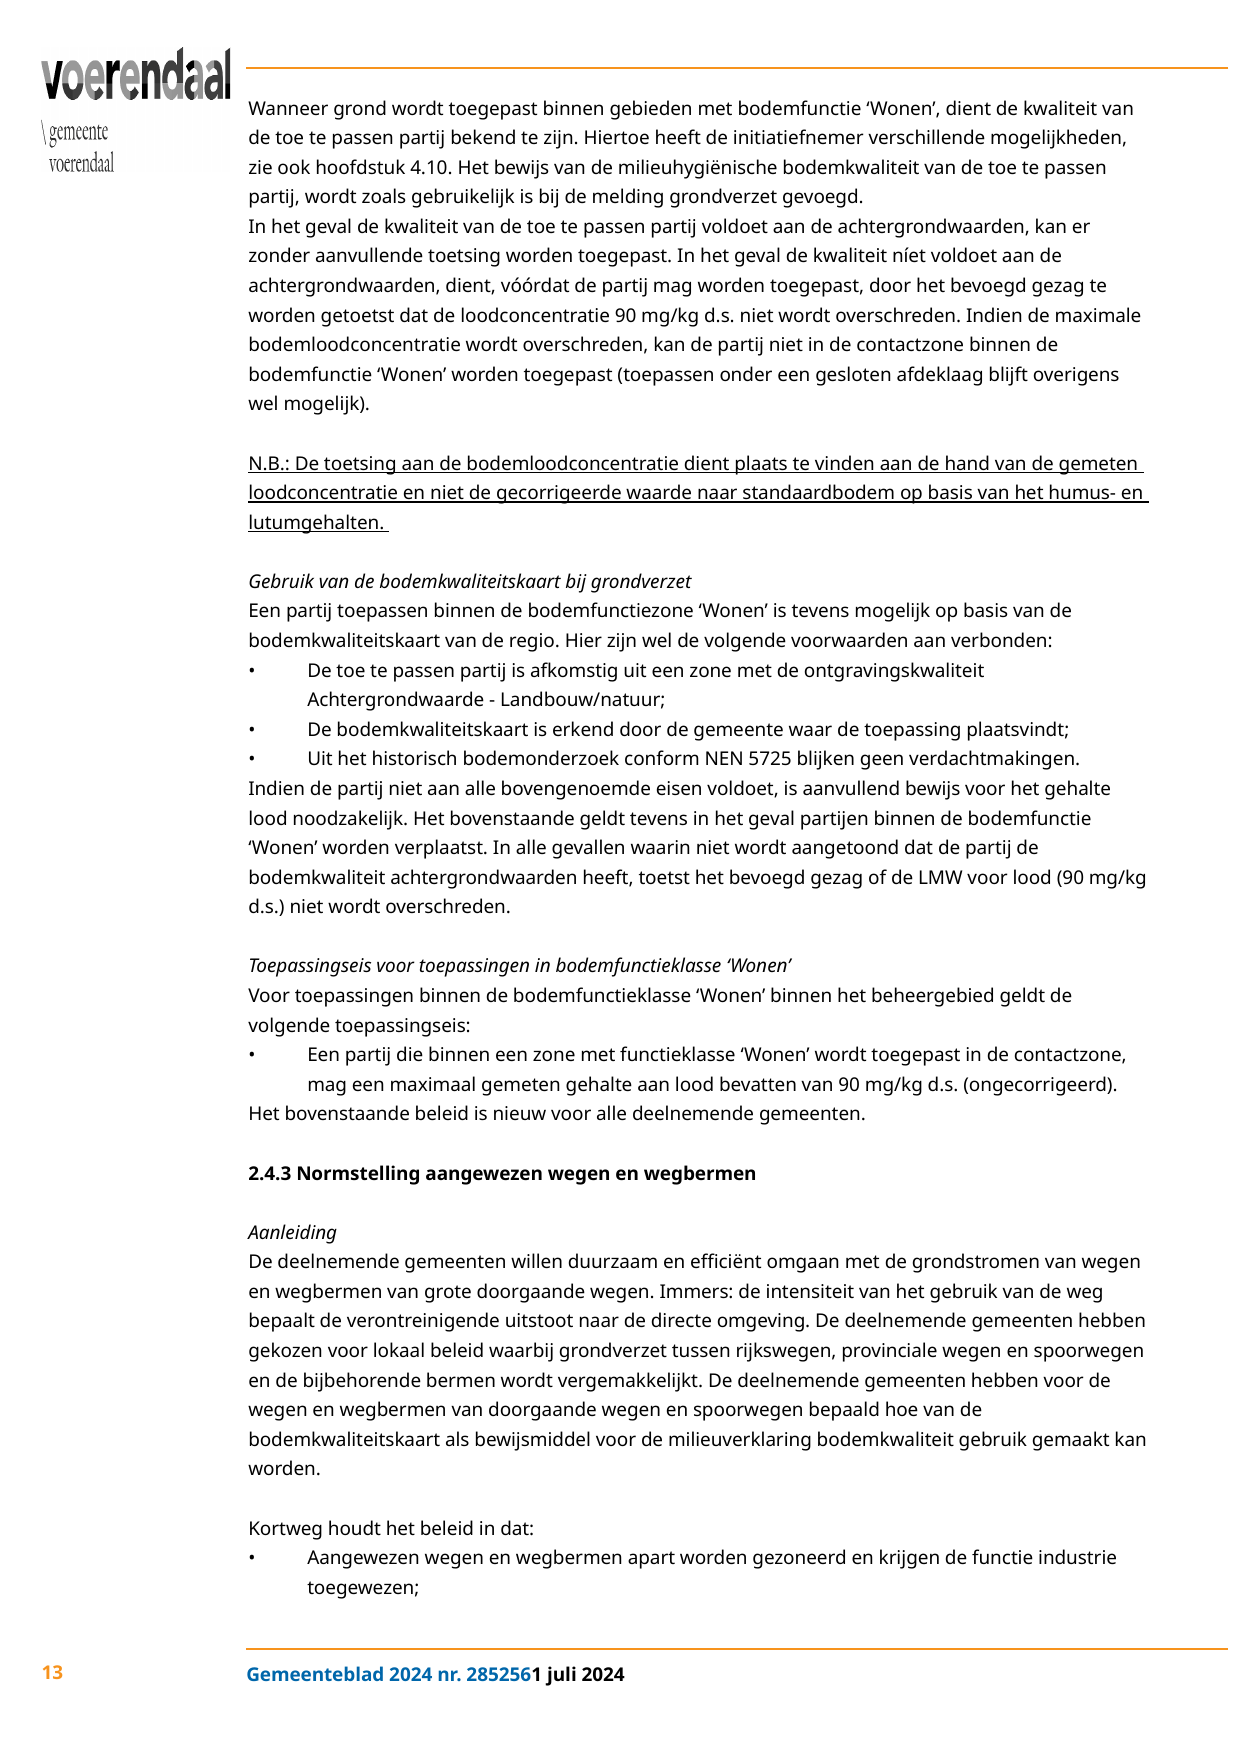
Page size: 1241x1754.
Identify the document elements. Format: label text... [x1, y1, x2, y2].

text Kortweg houdt het beleid in dat: [248, 1515, 1152, 1541]
text 2.4.3 Normstelling aangewezen wegen en wegbermen [248, 1160, 1152, 1186]
text volgende toepassingseis: [248, 1012, 1152, 1038]
text Aanleiding [248, 1219, 1152, 1245]
text N.B.: De toetsing aan de bodemloodconcentratie dient plaats te vinden aan de hand van de gemeten loodconcentratie en niet de gecorrigeerde waarde naar standaardbodem op basis van het humus- en lutumgehalten. [248, 450, 1152, 535]
text Het bovenstaande beleid is nieuw voor alle deelnemende gemeenten. [248, 1101, 1152, 1126]
text De deelnemende gemeenten willen duurzaam en efficiënt omgaan met de grondstromen van wegen en wegbermen van grote doorgaande wegen. Immers: de intensiteit van het gebruik van de weg bepaalt de verontreinigende uitstoot naar de directe omgeving. De deelnemende gemeenten hebben gekozen voor lokaal beleid waarbij grondverzet tussen rijkswegen, provinciale wegen en spoorwegen en de bijbehorende bermen wordt vergemakkelijkt. De deelnemende gemeenten hebben voor de wegen en wegbermen van doorgaande wegen en spoorwegen bepaald hoe van de bodemkwaliteitskaart als bewijsmiddel voor de milieuverklaring bodemkwaliteit gebruik gemaakt kan worden. [248, 1248, 1152, 1481]
list De toe te passen partij is afkomstig uit een zone met de ontgravingskwaliteit Achtergrondwaarde - Landbouw/natuur; [248, 657, 1152, 712]
text Voor toepassingen binnen de bodemfunctieklasse ‘Wonen’ binnen het beheergebied geldt de [248, 982, 1152, 1008]
list Een partij die binnen een zone met functieklasse ‘Wonen’ wordt toegepast in de contactzone, mag een maximaal gemeten gehalte aan lood bevatten van 90 mg/kg d.s. (ongecorrigeerd). [248, 1041, 1152, 1097]
text Gebruik van de bodemkwaliteitskaart bij grondverzet [248, 568, 1152, 594]
list De bodemkwaliteitskaart is erkend door de gemeente waar de toepassing plaatsvindt; [248, 716, 1152, 742]
text Wanneer grond wordt toegepast binnen gebieden met bodemfunctie ‘Wonen’, dient de kwaliteit van de toe te passen partij bekend te zijn. Hiertoe heeft de initiatiefnemer verschillende mogelijkheden, zie ook hoofdstuk 4.10. Het bewijs van de milieuhygiënische bodemkwaliteit van de toe te passen partij, wordt zoals gebruikelijk is bij de melding grondverzet gevoegd. [248, 95, 1152, 209]
picture [41, 47, 231, 172]
text bodemkwaliteitskaart van de regio. Hier zijn wel de volgende voorwaarden aan verbonden: [248, 627, 1152, 653]
text In het geval de kwaliteit van de toe te passen partij voldoet aan de achtergrondwaarden, kan er zonder aanvullende toetsing worden toegepast. In het geval de kwaliteit níet voldoet aan de achtergrondwaarden, dient, vóórdat de partij mag worden toegepast, door het bevoegd gezag te worden getoetst dat de loodconcentratie 90 mg/kg d.s. niet wordt overschreden. Indien de maximale bodemloodconcentratie wordt overschreden, kan de partij niet in de contactzone binnen de bodemfunctie ‘Wonen’ worden toegepast (toepassen onder een gesloten afdeklaag blijft overigens wel mogelijk). [248, 213, 1152, 416]
list Uit het historisch bodemonderzoek conform NEN 5725 blijken geen verdachtmakingen. [248, 746, 1152, 771]
text Toepassingseis voor toepassingen in bodemfunctieklasse ‘Wonen’ [248, 953, 1152, 978]
text Een partij toepassen binnen de bodemfunctiezone ‘Wonen’ is tevens mogelijk op basis van de [248, 598, 1152, 623]
text Indien de partij niet aan alle bovengenoemde eisen voldoet, is aanvullend bewijs voor het gehalte lood noodzakelijk. Het bovenstaande geldt tevens in het geval partijen binnen de bodemfunctie ‘Wonen’ worden verplaatst. In alle gevallen waarin niet wordt aangetoond dat de partij de bodemkwaliteit achtergrondwaarden heeft, toetst het bevoegd gezag of de LMW voor lood (90 mg/kg d.s.) niet wordt overschreden. [248, 775, 1152, 919]
list Aangewezen wegen en wegbermen apart worden gezoneerd en krijgen de functie industrie toegewezen; [248, 1544, 1152, 1600]
